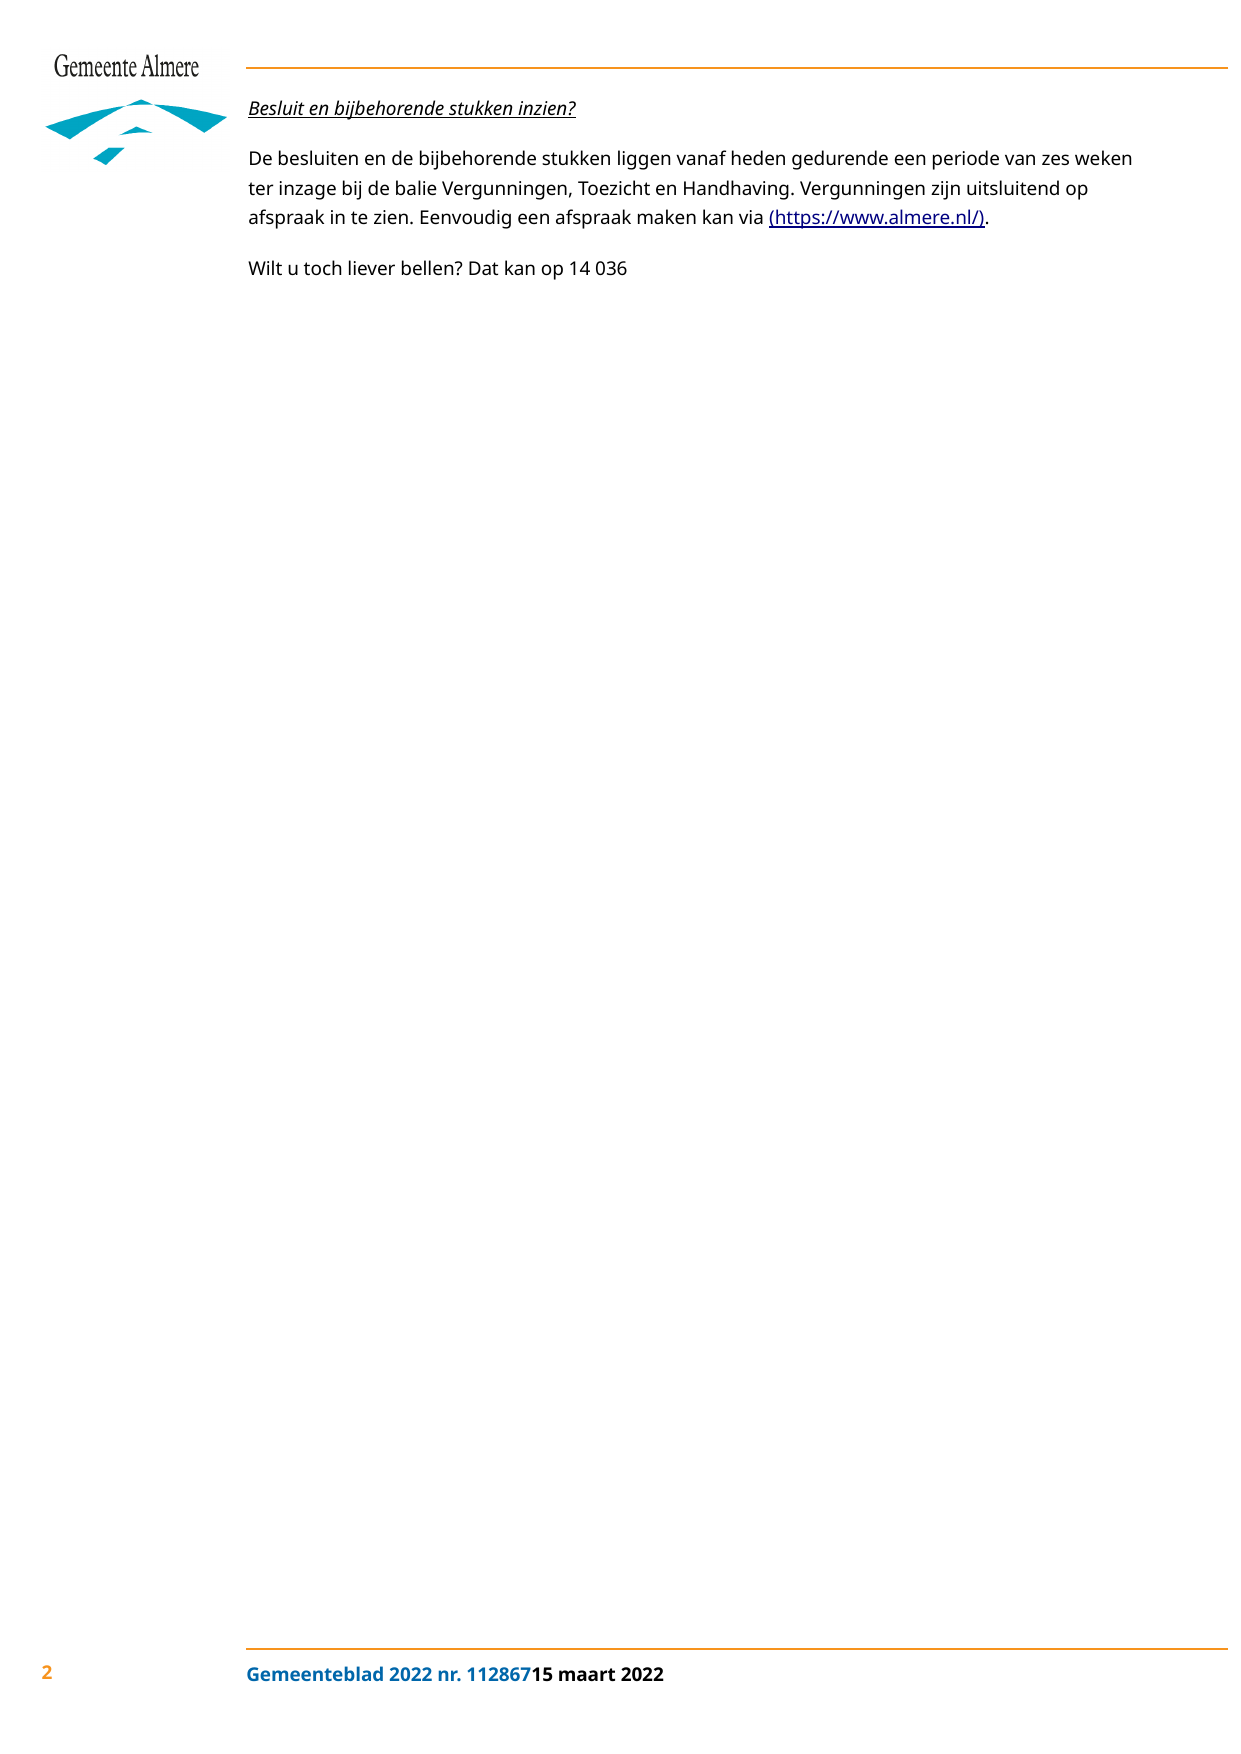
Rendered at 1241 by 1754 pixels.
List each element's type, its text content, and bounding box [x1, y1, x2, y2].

text Besluit en bijbehorende stukken inzien? [248, 95, 1152, 121]
text De besluiten en de bijbehorende stukken liggen vanaf heden gedurende een periode van zes weken ter inzage bij de balie Vergunningen, Toezicht en Handhaving. Vergunningen zijn uitsluitend op afspraak in te zien. Eenvoudig een afspraak maken kan via (https://www.almere.nl/). [248, 145, 1152, 230]
picture [41, 47, 231, 172]
text Wilt u toch liever bellen? Dat kan op 14 036 [248, 255, 1152, 281]
